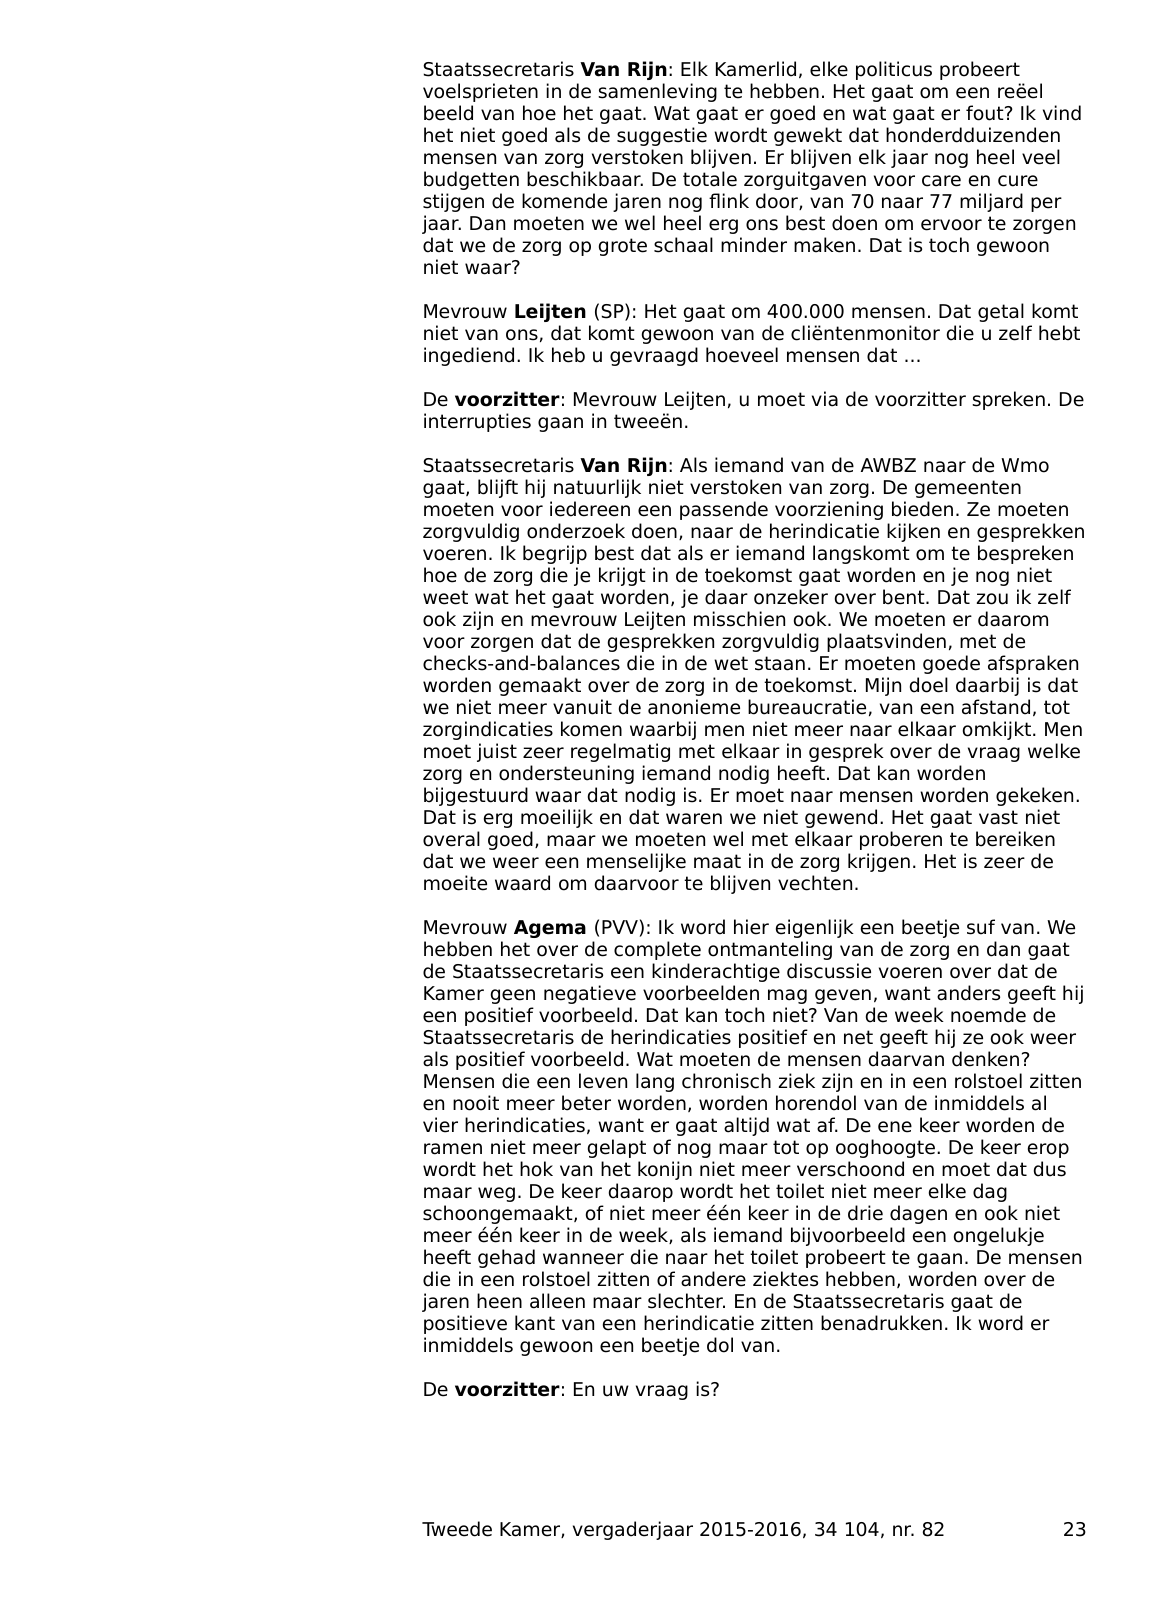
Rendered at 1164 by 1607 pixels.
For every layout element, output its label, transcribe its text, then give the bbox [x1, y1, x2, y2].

text Mevrouw Agema (PVV): Ik word hier eigenlijk een beetje suf van. We hebben het over de complete ontmanteling van de zorg en dan gaat de Staatssecretaris een kinderachtige discussie voeren over dat de Kamer geen negatieve voorbeelden mag geven, want anders geeft hij een positief voorbeeld. Dat kan toch niet? Van de week noemde de Staatssecretaris de herindicaties positief en net geeft hij ze ook weer als positief voorbeeld. Wat moeten de mensen daarvan denken? Mensen die een leven lang chronisch ziek zijn en in een rolstoel zitten en nooit meer beter worden, worden horendol van de inmiddels al vier herindicaties, want er gaat altijd wat af. De ene keer worden de ramen niet meer gelapt of nog maar tot op ooghoogte. De keer erop wordt het hok van het konijn niet meer verschoond en moet dat dus maar weg. De keer daarop wordt het toilet niet meer elke dag schoongemaakt, of niet meer één keer in de drie dagen en ook niet meer één keer in de week, als iemand bijvoorbeeld een ongelukje heeft gehad wanneer die naar het toilet probeert te gaan. De mensen die in een rolstoel zitten of andere ziektes hebben, worden over de jaren heen alleen maar slechter. En de Staatssecretaris gaat de positieve kant van een herindicatie zitten benadrukken. Ik word er inmiddels gewoon een beetje dol van. [422, 917, 1087, 1357]
text Staatssecretaris Van Rijn: Als iemand van de AWBZ naar de Wmo gaat, blijft hij natuurlijk niet verstoken van zorg. De gemeenten moeten voor iedereen een passende voorziening bieden. Ze moeten zorgvuldig onderzoek doen, naar de herindicatie kijken en gesprekken voeren. Ik begrijp best dat als er iemand langskomt om te bespreken hoe de zorg die je krijgt in de toekomst gaat worden en je nog niet weet wat het gaat worden, je daar onzeker over bent. Dat zou ik zelf ook zijn en mevrouw Leijten misschien ook. We moeten er daarom voor zorgen dat de gesprekken zorgvuldig plaatsvinden, met de checks-and-balances die in de wet staan. Er moeten goede afspraken worden gemaakt over de zorg in de toekomst. Mijn doel daarbij is dat we niet meer vanuit de anonieme bureaucratie, van een afstand, tot zorgindicaties komen waarbij men niet meer naar elkaar omkijkt. Men moet juist zeer regelmatig met elkaar in gesprek over de vraag welke zorg en ondersteuning iemand nodig heeft. Dat kan worden bijgestuurd waar dat nodig is. Er moet naar mensen worden gekeken. Dat is erg moeilijk en dat waren we niet gewend. Het gaat vast niet overal goed, maar we moeten wel met elkaar proberen te bereiken dat we weer een menselijke maat in de zorg krijgen. Het is zeer de moeite waard om daarvoor te blijven vechten. [422, 455, 1087, 895]
text Mevrouw Leijten (SP): Het gaat om 400.000 mensen. Dat getal komt niet van ons, dat komt gewoon van de cliëntenmonitor die u zelf hebt ingediend. Ik heb u gevraagd hoeveel mensen dat ... [422, 301, 1087, 367]
text Staatssecretaris Van Rijn: Elk Kamerlid, elke politicus probeert voelsprieten in de samenleving te hebben. Het gaat om een reëel beeld van hoe het gaat. Wat gaat er goed en wat gaat er fout? Ik vind het niet goed als de suggestie wordt gewekt dat honderdduizenden mensen van zorg verstoken blijven. Er blijven elk jaar nog heel veel budgetten beschikbaar. De totale zorguitgaven voor care en cure stijgen de komende jaren nog flink door, van 70 naar 77 miljard per jaar. Dan moeten we wel heel erg ons best doen om ervoor te zorgen dat we de zorg op grote schaal minder maken. Dat is toch gewoon niet waar? [422, 59, 1087, 279]
text De voorzitter: En uw vraag is? [422, 1379, 1087, 1401]
text De voorzitter: Mevrouw Leijten, u moet via de voorzitter spreken. De interrupties gaan in tweeën. [422, 389, 1087, 433]
